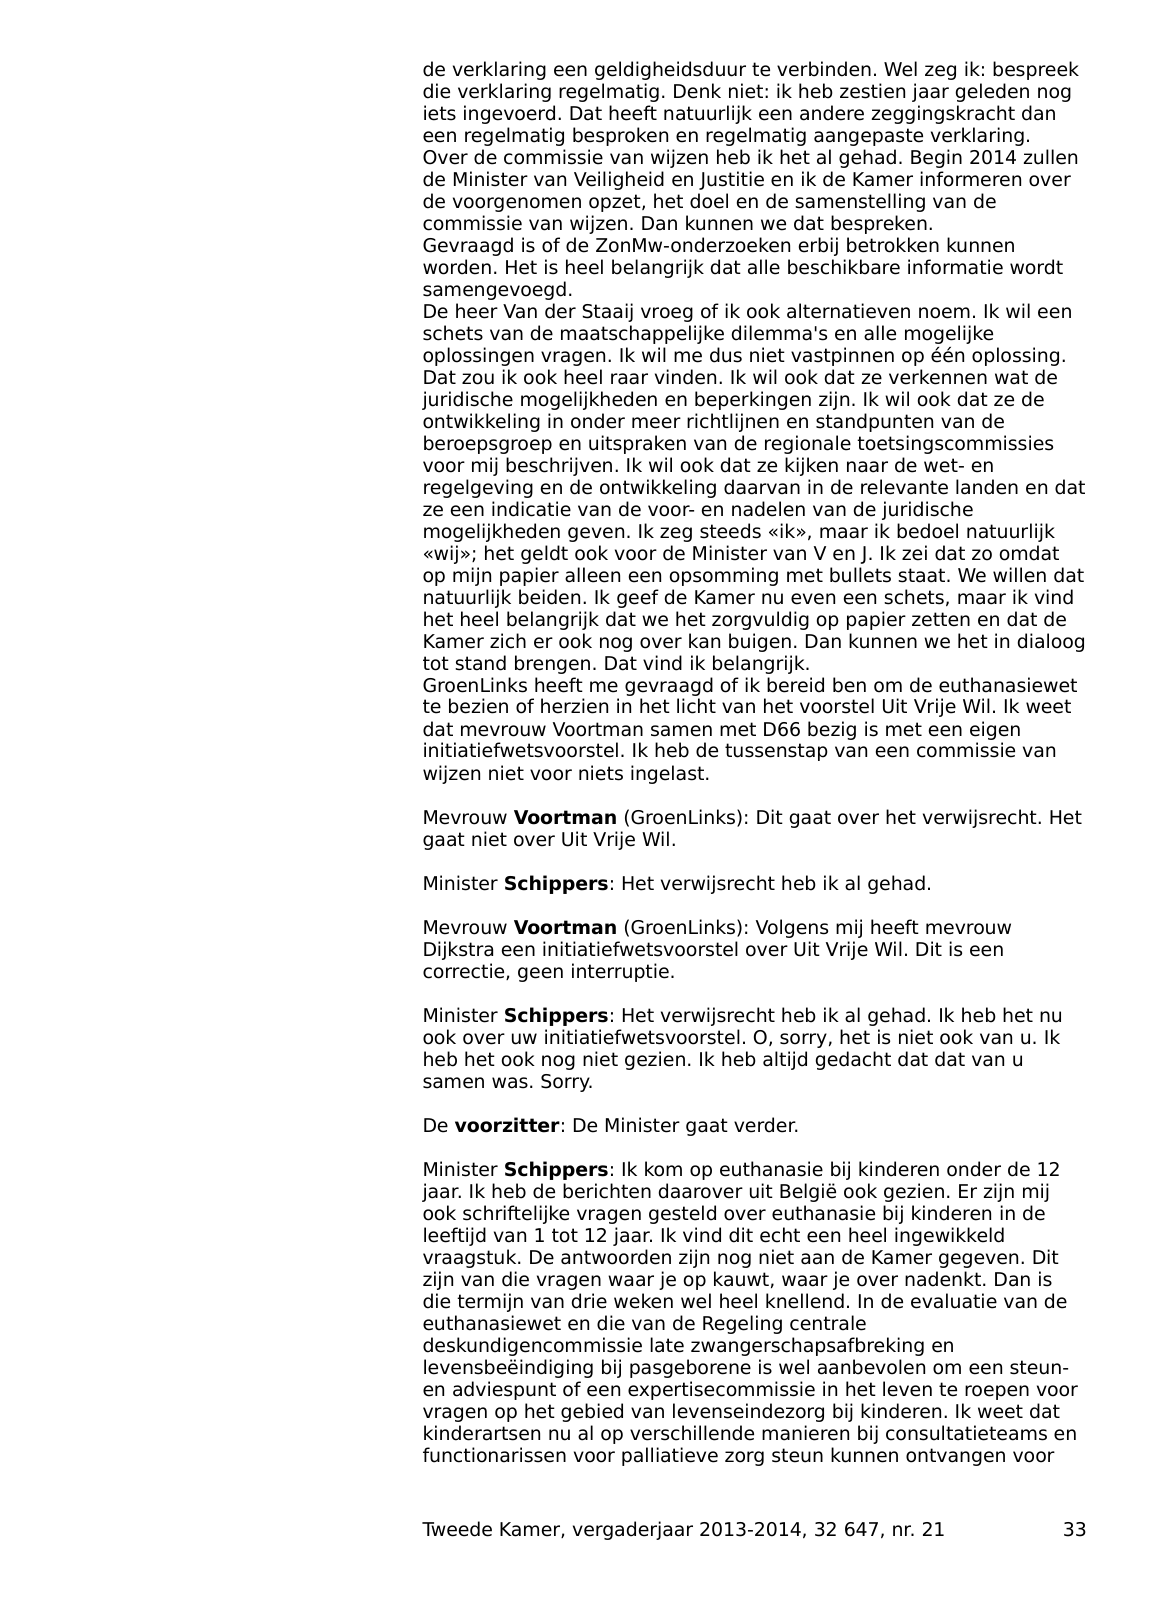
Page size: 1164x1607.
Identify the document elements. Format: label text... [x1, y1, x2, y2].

text Minister Schippers: Het verwijsrecht heb ik al gehad. Ik heb het nu ook over uw initiatiefwetsvoorstel. O, sorry, het is niet ook van u. Ik heb het ook nog niet gezien. Ik heb altijd gedacht dat dat van u samen was. Sorry. [422, 1005, 1087, 1093]
text Minister Schippers: Het verwijsrecht heb ik al gehad. [422, 873, 1087, 895]
text Gevraagd is of de ZonMw-onderzoeken erbij betrokken kunnen worden. Het is heel belangrijk dat alle beschikbare informatie wordt samengevoegd. [422, 235, 1087, 301]
text Minister Schippers: Ik kom op euthanasie bij kinderen onder de 12 jaar. Ik heb de berichten daarover uit België ook gezien. Er zijn mij ook schriftelijke vragen gesteld over euthanasie bij kinderen in de leeftijd van 1 tot 12 jaar. Ik vind dit echt een heel ingewikkeld vraagstuk. De antwoorden zijn nog niet aan de Kamer gegeven. Dit zijn van die vragen waar je op kauwt, waar je over nadenkt. Dan is die termijn van drie weken wel heel knellend. In de evaluatie van de euthanasiewet en die van de Regeling centrale deskundigencommissie late zwangerschapsafbreking en levensbeëindiging bij pasgeborene is wel aanbevolen om een steun- en adviespunt of een expertisecommissie in het leven te roepen voor vragen op het gebied van levenseindezorg bij kinderen. Ik weet dat kinderartsen nu al op verschillende manieren bij consultatieteams en functionarissen voor palliatieve zorg steun kunnen ontvangen voor [422, 1159, 1087, 1467]
text de verklaring een geldigheidsduur te verbinden. Wel zeg ik: bespreek die verklaring regelmatig. Denk niet: ik heb zestien jaar geleden nog iets ingevoerd. Dat heeft natuurlijk een andere zeggingskracht dan een regelmatig besproken en regelmatig aangepaste verklaring. [422, 59, 1087, 147]
text Mevrouw Voortman (GroenLinks): Volgens mij heeft mevrouw Dijkstra een initiatiefwetsvoorstel over Uit Vrije Wil. Dit is een correctie, geen interruptie. [422, 917, 1087, 983]
text De voorzitter: De Minister gaat verder. [422, 1115, 1087, 1137]
text Mevrouw Voortman (GroenLinks): Dit gaat over het verwijsrecht. Het gaat niet over Uit Vrije Wil. [422, 807, 1087, 851]
text GroenLinks heeft me gevraagd of ik bereid ben om de euthanasiewet te bezien of herzien in het licht van het voorstel Uit Vrije Wil. Ik weet dat mevrouw Voortman samen met D66 bezig is met een eigen initiatiefwetsvoorstel. Ik heb de tussenstap van een commissie van wijzen niet voor niets ingelast. [422, 674, 1087, 784]
text De heer Van der Staaij vroeg of ik ook alternatieven noem. Ik wil een schets van de maatschappelijke dilemma's en alle mogelijke oplossingen vragen. Ik wil me dus niet vastpinnen op één oplossing. Dat zou ik ook heel raar vinden. Ik wil ook dat ze verkennen wat de juridische mogelijkheden en beperkingen zijn. Ik wil ook dat ze de ontwikkeling in onder meer richtlijnen en standpunten van de beroepsgroep en uitspraken van de regionale toetsingscommissies voor mij beschrijven. Ik wil ook dat ze kijken naar de wet- en regelgeving en de ontwikkeling daarvan in de relevante landen en dat ze een indicatie van de voor- en nadelen van de juridische mogelijkheden geven. Ik zeg steeds «ik», maar ik bedoel natuurlijk «wij»; het geldt ook voor de Minister van V en J. Ik zei dat zo omdat op mijn papier alleen een opsomming met bullets staat. We willen dat natuurlijk beiden. Ik geef de Kamer nu even een schets, maar ik vind het heel belangrijk dat we het zorgvuldig op papier zetten en dat de Kamer zich er ook nog over kan buigen. Dan kunnen we het in dialoog tot stand brengen. Dat vind ik belangrijk. [422, 301, 1087, 674]
text Over de commissie van wijzen heb ik het al gehad. Begin 2014 zullen de Minister van Veiligheid en Justitie en ik de Kamer informeren over de voorgenomen opzet, het doel en de samenstelling van de commissie van wijzen. Dan kunnen we dat bespreken. [422, 147, 1087, 235]
